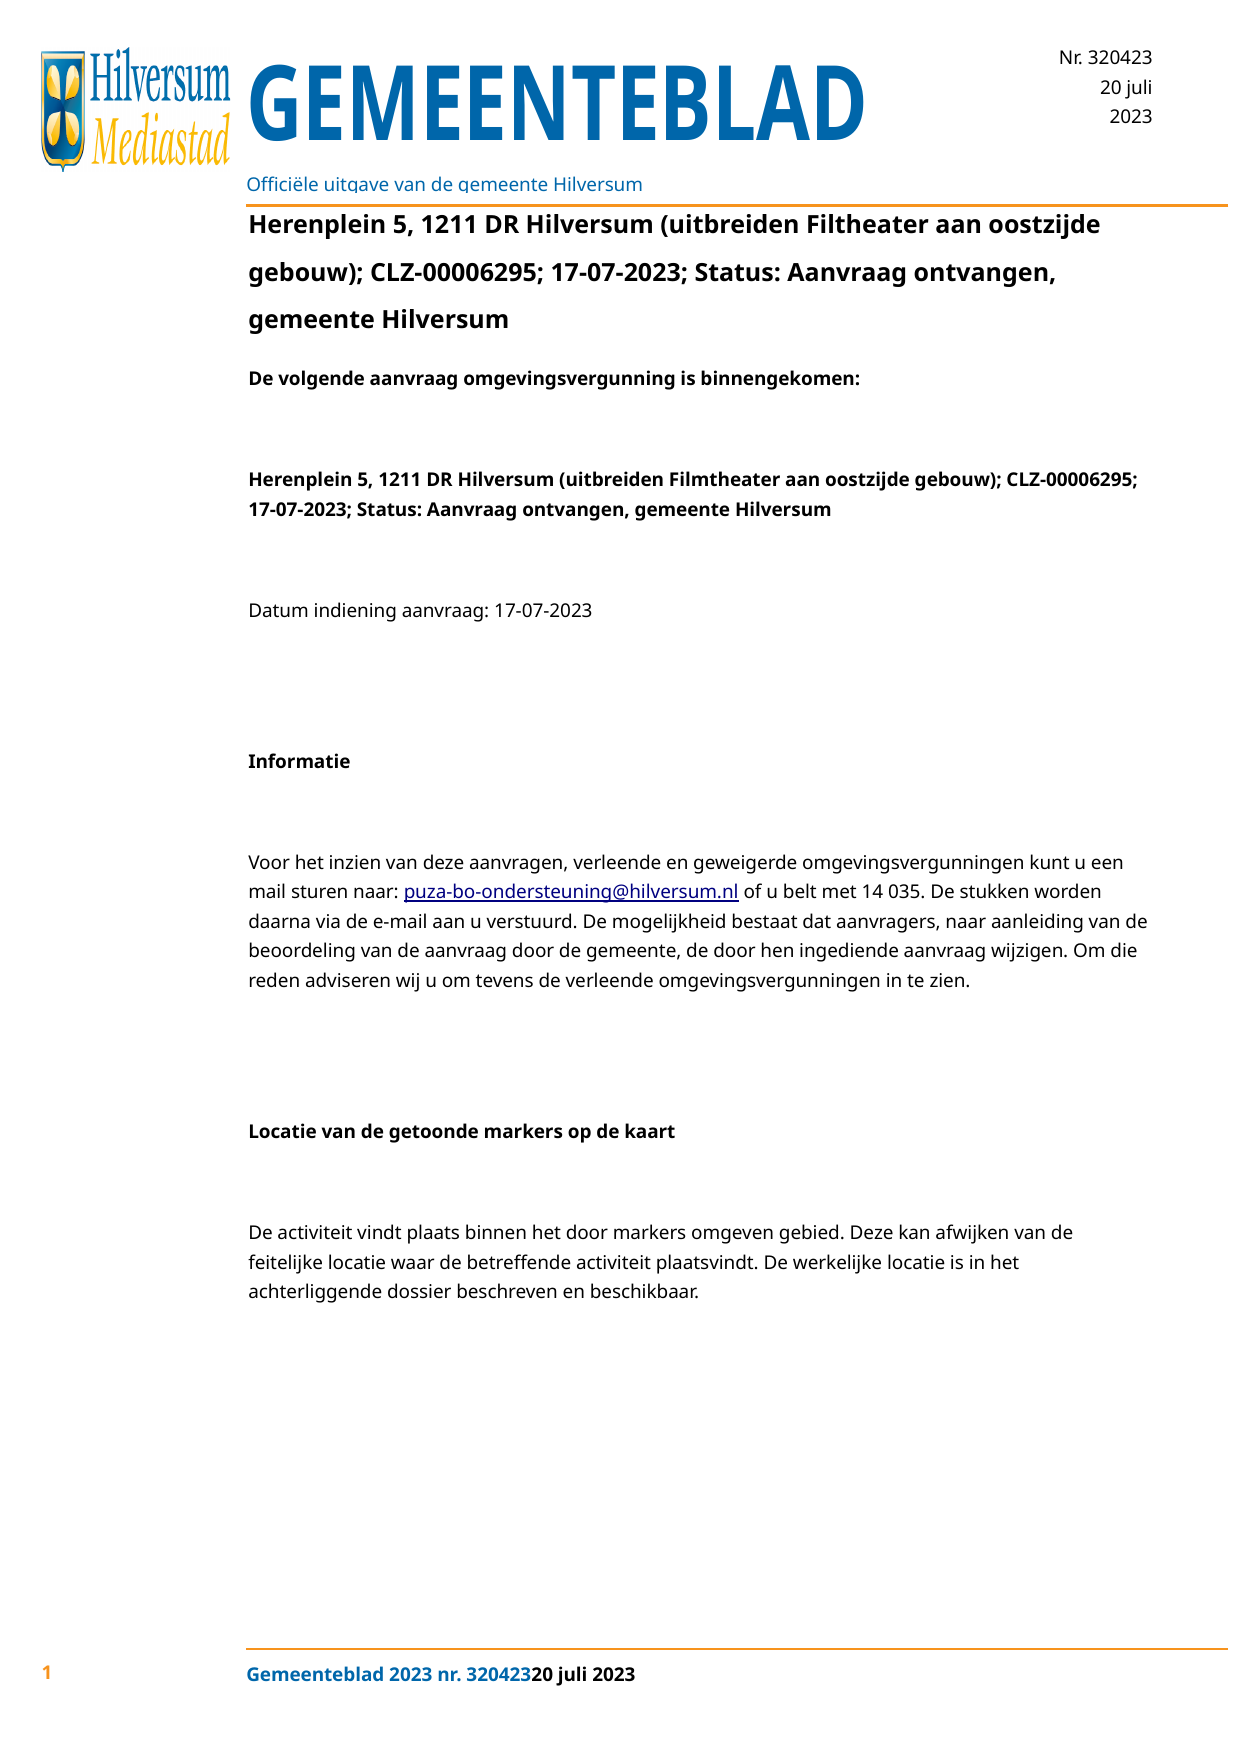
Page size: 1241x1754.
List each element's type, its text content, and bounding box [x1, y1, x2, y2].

text Herenplein 5, 1211 DR Hilversum (uitbreiden Filtheater aan oostzijde gebouw); CLZ-00006295; 17-07-2023; Status: Aanvraag ontvangen, gemeente Hilversum [248, 207, 1152, 336]
text Datum indiening aanvraag: 17-07-2023 [248, 597, 1152, 622]
text Herenplein 5, 1211 DR Hilversum (uitbreiden Filmtheater aan oostzijde gebouw); CLZ-00006295; 17-07-2023; Status: Aanvraag ontvangen, gemeente Hilversum [248, 466, 1152, 522]
text Informatie [248, 748, 1152, 774]
text Voor het inzien van deze aanvragen, verleende en geweigerde omgevingsvergunningen kunt u een mail sturen naar: puza-bo-ondersteuning@hilversum.nl of u belt met 14 035. De stukken worden daarna via de e-mail aan u verstuurd. De mogelijkheid bestaat dat aanvragers, naar aanleiding van de beoordeling van de aanvraag door de gemeente, de door hen ingediende aanvraag wijzigen. Om die reden adviseren wij u om tevens de verleende omgevingsvergunningen in te zien. [248, 849, 1152, 993]
text Locatie van de getoonde markers op de kaart [248, 1118, 1152, 1144]
picture [41, 47, 231, 172]
text De volgende aanvraag omgevingsvergunning is binnengekomen: [248, 366, 1152, 391]
text De activiteit vindt plaats binnen het door markers omgeven gebied. Deze kan afwijken van de feitelijke locatie waar de betreffende activiteit plaatsvindt. De werkelijke locatie is in het achterliggende dossier beschreven en beschikbaar. [248, 1219, 1152, 1304]
